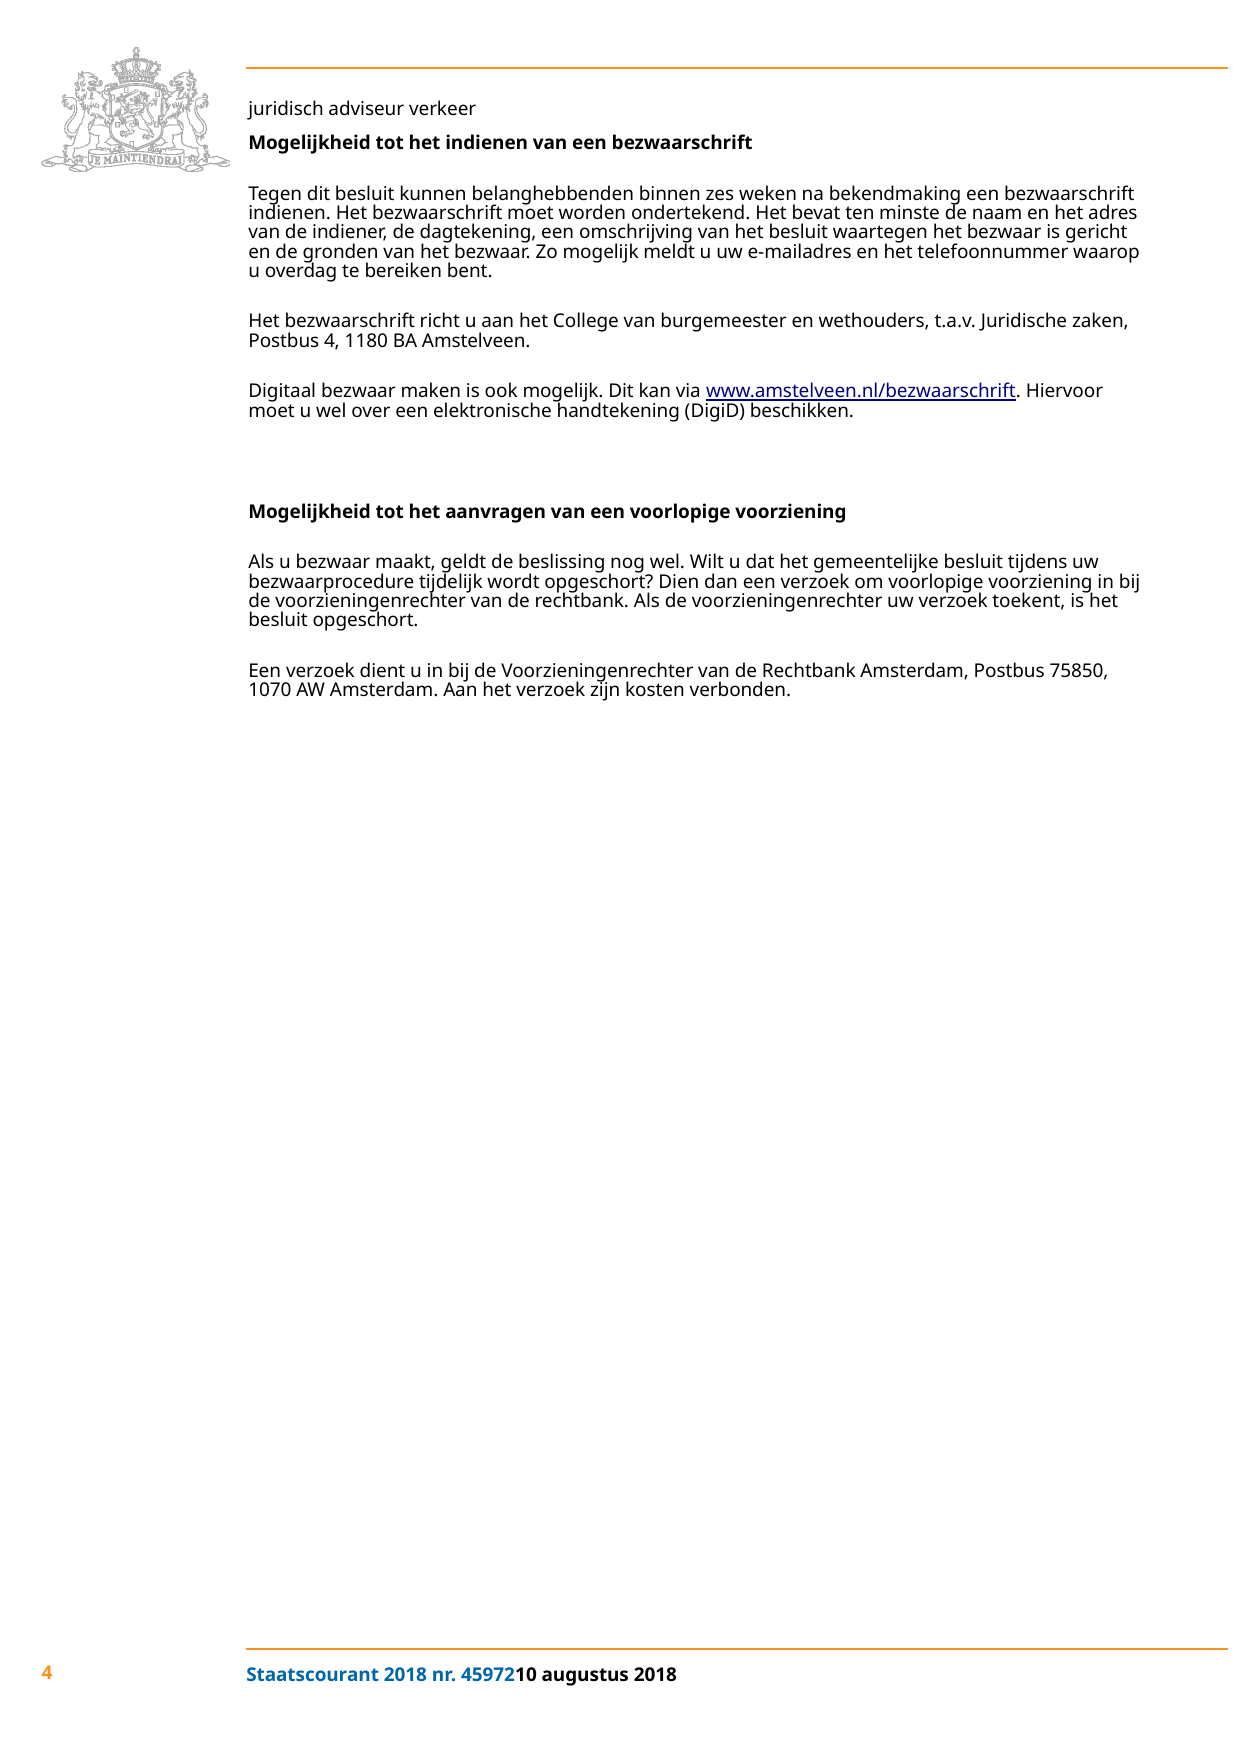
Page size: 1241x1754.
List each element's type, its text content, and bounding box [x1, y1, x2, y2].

text Digitaal bezwaar maken is ook mogelijk. Dit kan via www.amstelveen.nl/bezwaarschrift. Hiervoor moet u wel over een elektronische handtekening (DigiD) beschikken. [248, 382, 1152, 421]
text Een verzoek dient u in bij de Voorzieningenrechter van de Rechtbank Amsterdam, Postbus 75850, 1070 AW Amsterdam. Aan het verzoek zijn kosten verbonden. [248, 662, 1152, 701]
text Tegen dit besluit kunnen belanghebbenden binnen zes weken na bekendmaking een bezwaarschrift indienen. Het bezwaarschrift moet worden ondertekend. Het bevat ten minste de naam en het adres van de indiener, de dagtekening, een omschrijving van het besluit waartegen het bezwaar is gericht en de gronden van het bezwaar. Zo mogelijk meldt u uw e-mailadres en het telefoonnummer waarop u overdag te bereiken bent. [248, 185, 1152, 281]
text Het bezwaarschrift richt u aan het College van burgemeester en wethouders, t.a.v. Juridische zaken, Postbus 4, 1180 BA Amstelveen. [248, 312, 1152, 351]
text Mogelijkheid tot het indienen van een bezwaarschrift [248, 134, 1152, 153]
text Mogelijkheid tot het aanvragen van een voorlopige voorziening [248, 503, 1152, 522]
text Als u bezwaar maakt, geldt de beslissing nog wel. Wilt u dat het gemeentelijke besluit tijdens uw bezwaarprocedure tijdelijk wordt opgeschort? Dien dan een verzoek om voorlopige voorziening in bij de voorzieningenrechter van de rechtbank. Als de voorzieningenrechter uw verzoek toekent, is het besluit opgeschort. [248, 553, 1152, 631]
picture [41, 47, 231, 172]
text juridisch adviseur verkeer [248, 95, 1152, 121]
